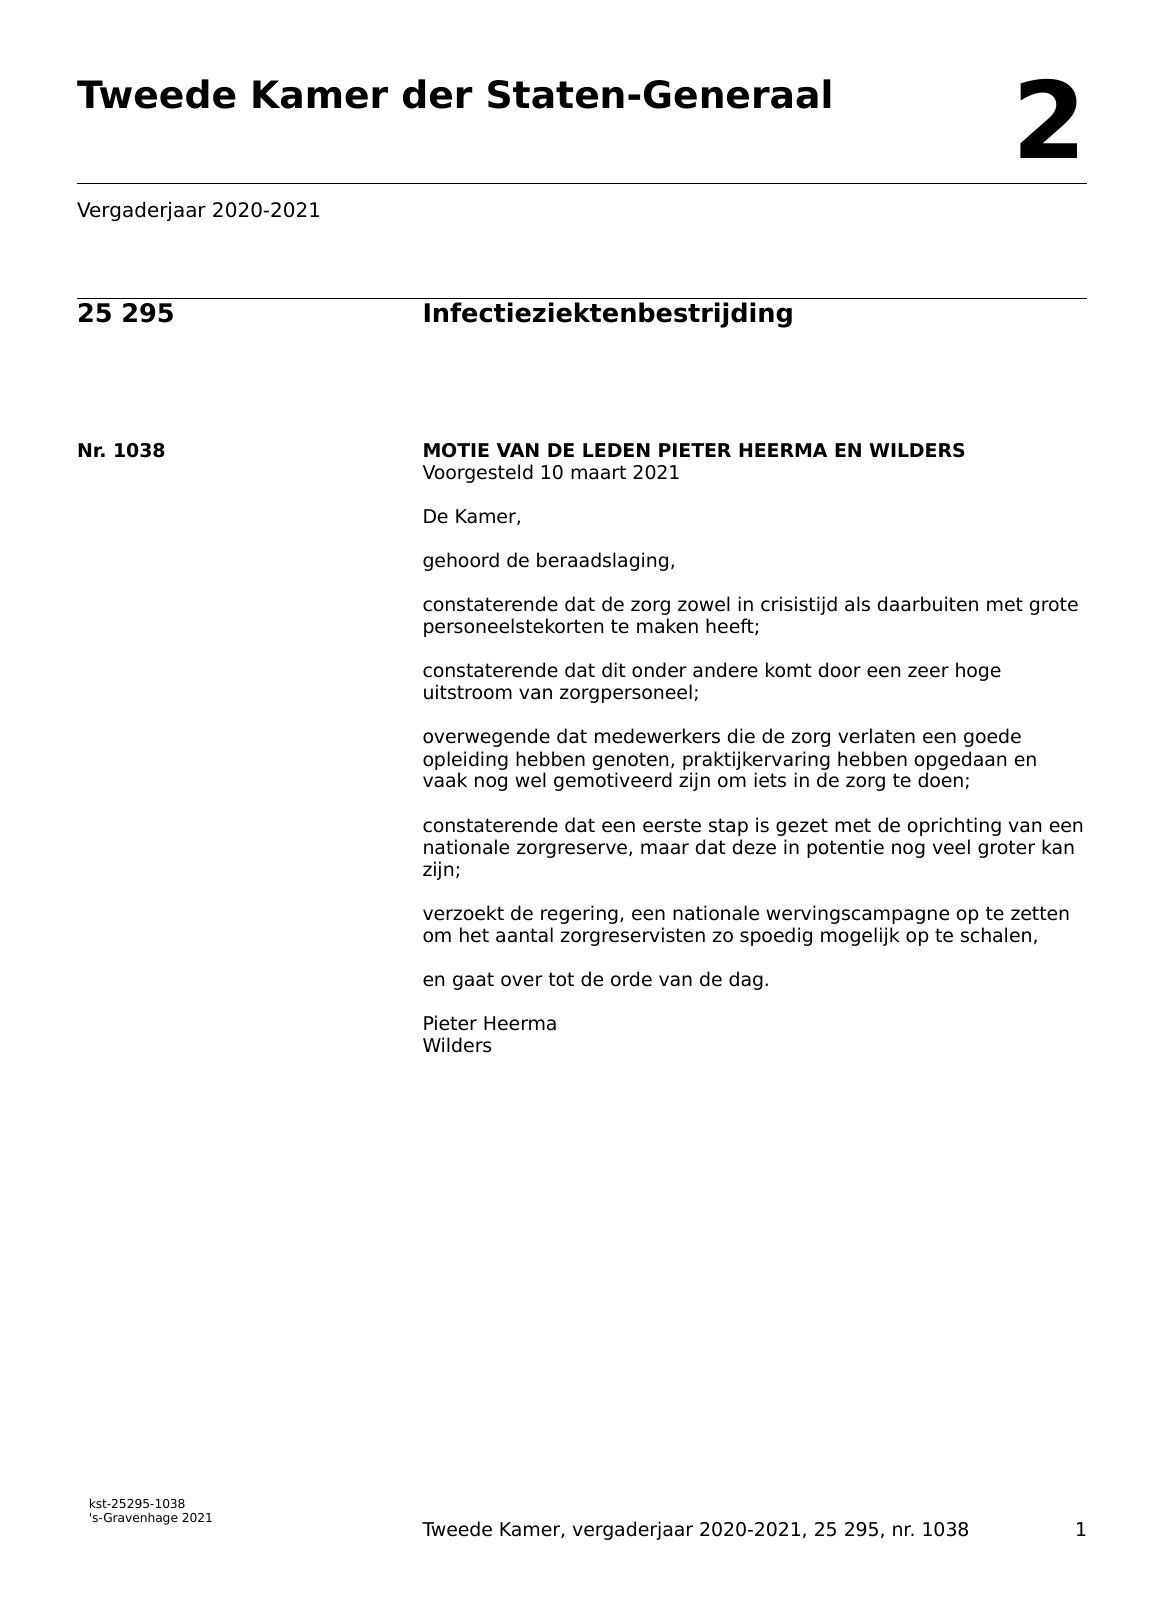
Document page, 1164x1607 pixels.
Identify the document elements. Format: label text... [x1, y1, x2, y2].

text Pieter Heerma [422, 1013, 1087, 1035]
text gehoord de beraadslaging, [422, 550, 1087, 572]
table_header Tweede Kamer der Staten-Generaal [77, 59, 886, 183]
subtitle Nr. 1038 MOTIE VAN DE LEDEN PIETER HEERMA EN WILDERS [77, 440, 1087, 462]
text constaterende dat de zorg zowel in crisistijd als daarbuiten met grote personeelstekorten te maken heeft; [422, 594, 1087, 638]
text Wilders [422, 1035, 1087, 1057]
text constaterende dat dit onder andere komt door een zeer hoge uitstroom van zorgpersoneel; [422, 660, 1087, 704]
text constaterende dat een eerste stap is gezet met de oprichting van een nationale zorgreserve, maar dat deze in potentie nog veel groter kan zijn; [422, 814, 1087, 881]
text verzoekt de regering, een nationale wervingscampagne op te zetten om het aantal zorgreservisten zo spoedig mogelijk op te schalen, [422, 903, 1087, 947]
text Voorgesteld 10 maart 2021 [422, 462, 1087, 484]
text en gaat over tot de orde van de dag. [422, 969, 1087, 991]
text overwegende dat medewerkers die de zorg verlaten een goede opleiding hebben genoten, praktijkervaring hebben opgedaan en vaak nog wel gemotiveerd zijn om iets in de zorg te doen; [422, 726, 1087, 792]
subtitle 25 295 Infectieziektenbestrijding [77, 299, 1087, 329]
text kst-25295-1038 [88, 1497, 323, 1511]
table_cell Vergaderjaar 2020-2021 [77, 184, 1087, 298]
table_header 2 [886, 59, 1087, 183]
text De Kamer, [422, 506, 1087, 528]
text 's-Gravenhage 2021 [88, 1511, 323, 1525]
